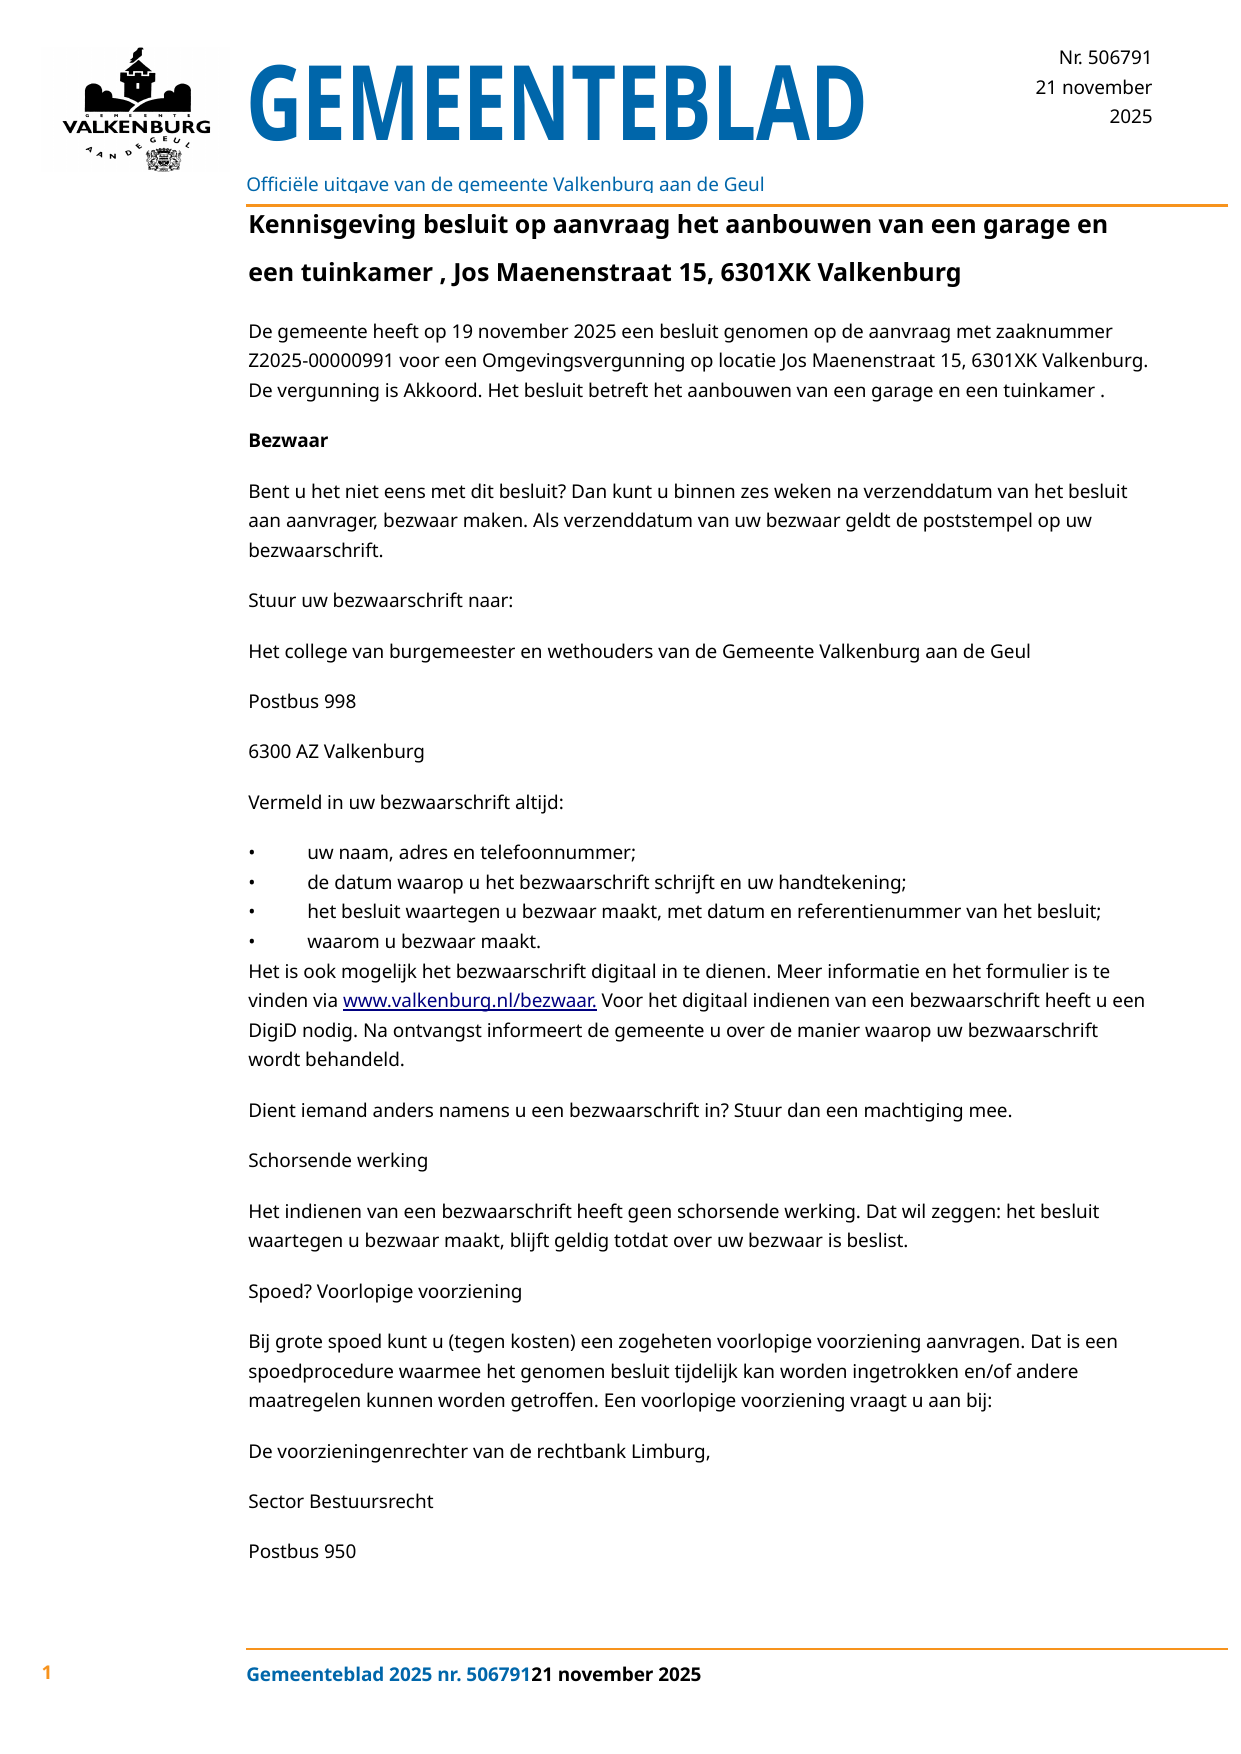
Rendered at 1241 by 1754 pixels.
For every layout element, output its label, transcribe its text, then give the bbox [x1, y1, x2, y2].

picture [41, 47, 231, 172]
text Het indienen van een bezwaarschrift heeft geen schorsende werking. Dat wil zeggen: het besluit waartegen u bezwaar maakt, blijft geldig totdat over uw bezwaar is beslist. [248, 1198, 1152, 1253]
list het besluit waartegen u bezwaar maakt, met datum en referentienummer van het besluit; [248, 899, 1152, 924]
text 6300 AZ Valkenburg [248, 739, 1152, 764]
text Kennisgeving besluit op aanvraag het aanbouwen van een garage en een tuinkamer , Jos Maenenstraat 15, 6301XK Valkenburg [248, 207, 1152, 288]
text Bent u het niet eens met dit besluit? Dan kunt u binnen zes weken na verzenddatum van het besluit aan aanvrager, bezwaar maken. Als verzenddatum van uw bezwaar geldt de poststempel op uw bezwaarschrift. [248, 478, 1152, 563]
text Het is ook mogelijk het bezwaarschrift digitaal in te dienen. Meer informatie en het formulier is te vinden via www.valkenburg.nl/bezwaar. Voor het digitaal indienen van een bezwaarschrift heeft u een DigiD nodig. Na ontvangst informeert de gemeente u over de manier waarop uw bezwaarschrift wordt behandeld. [248, 958, 1152, 1072]
text De voorzieningenrechter van de rechtbank Limburg, [248, 1438, 1152, 1464]
text Bezwaar [248, 427, 1152, 453]
list waarom u bezwaar maakt. [248, 928, 1152, 954]
text Postbus 950 [248, 1539, 1152, 1564]
text Vermeld in uw bezwaarschrift altijd: [248, 789, 1152, 815]
list de datum waarop u het bezwaarschrift schrijft en uw handtekening; [248, 869, 1152, 895]
text Schorsende werking [248, 1147, 1152, 1173]
text Postbus 998 [248, 688, 1152, 714]
text Stuur uw bezwaarschrift naar: [248, 587, 1152, 613]
text Sector Bestuursrecht [248, 1488, 1152, 1514]
text Het college van burgemeester en wethouders van de Gemeente Valkenburg aan de Geul [248, 638, 1152, 664]
text Bij grote spoed kunt u (tegen kosten) een zogeheten voorlopige voorziening aanvragen. Dat is een spoedprocedure waarmee het genomen besluit tijdelijk kan worden ingetrokken en/of andere maatregelen kunnen worden getroffen. Een voorlopige voorziening vraagt u aan bij: [248, 1328, 1152, 1413]
text Spoed? Voorlopige voorziening [248, 1278, 1152, 1304]
text Dient iemand anders namens u een bezwaarschrift in? Stuur dan een machtiging mee. [248, 1097, 1152, 1123]
text De gemeente heeft op 19 november 2025 een besluit genomen op de aanvraag met zaaknummer Z2025-00000991 voor een Omgevingsvergunning op locatie Jos Maenenstraat 15, 6301XK Valkenburg. De vergunning is Akkoord. Het besluit betreft het aanbouwen van een garage en een tuinkamer . [248, 318, 1152, 403]
list uw naam, adres en telefoonnummer; [248, 839, 1152, 865]
